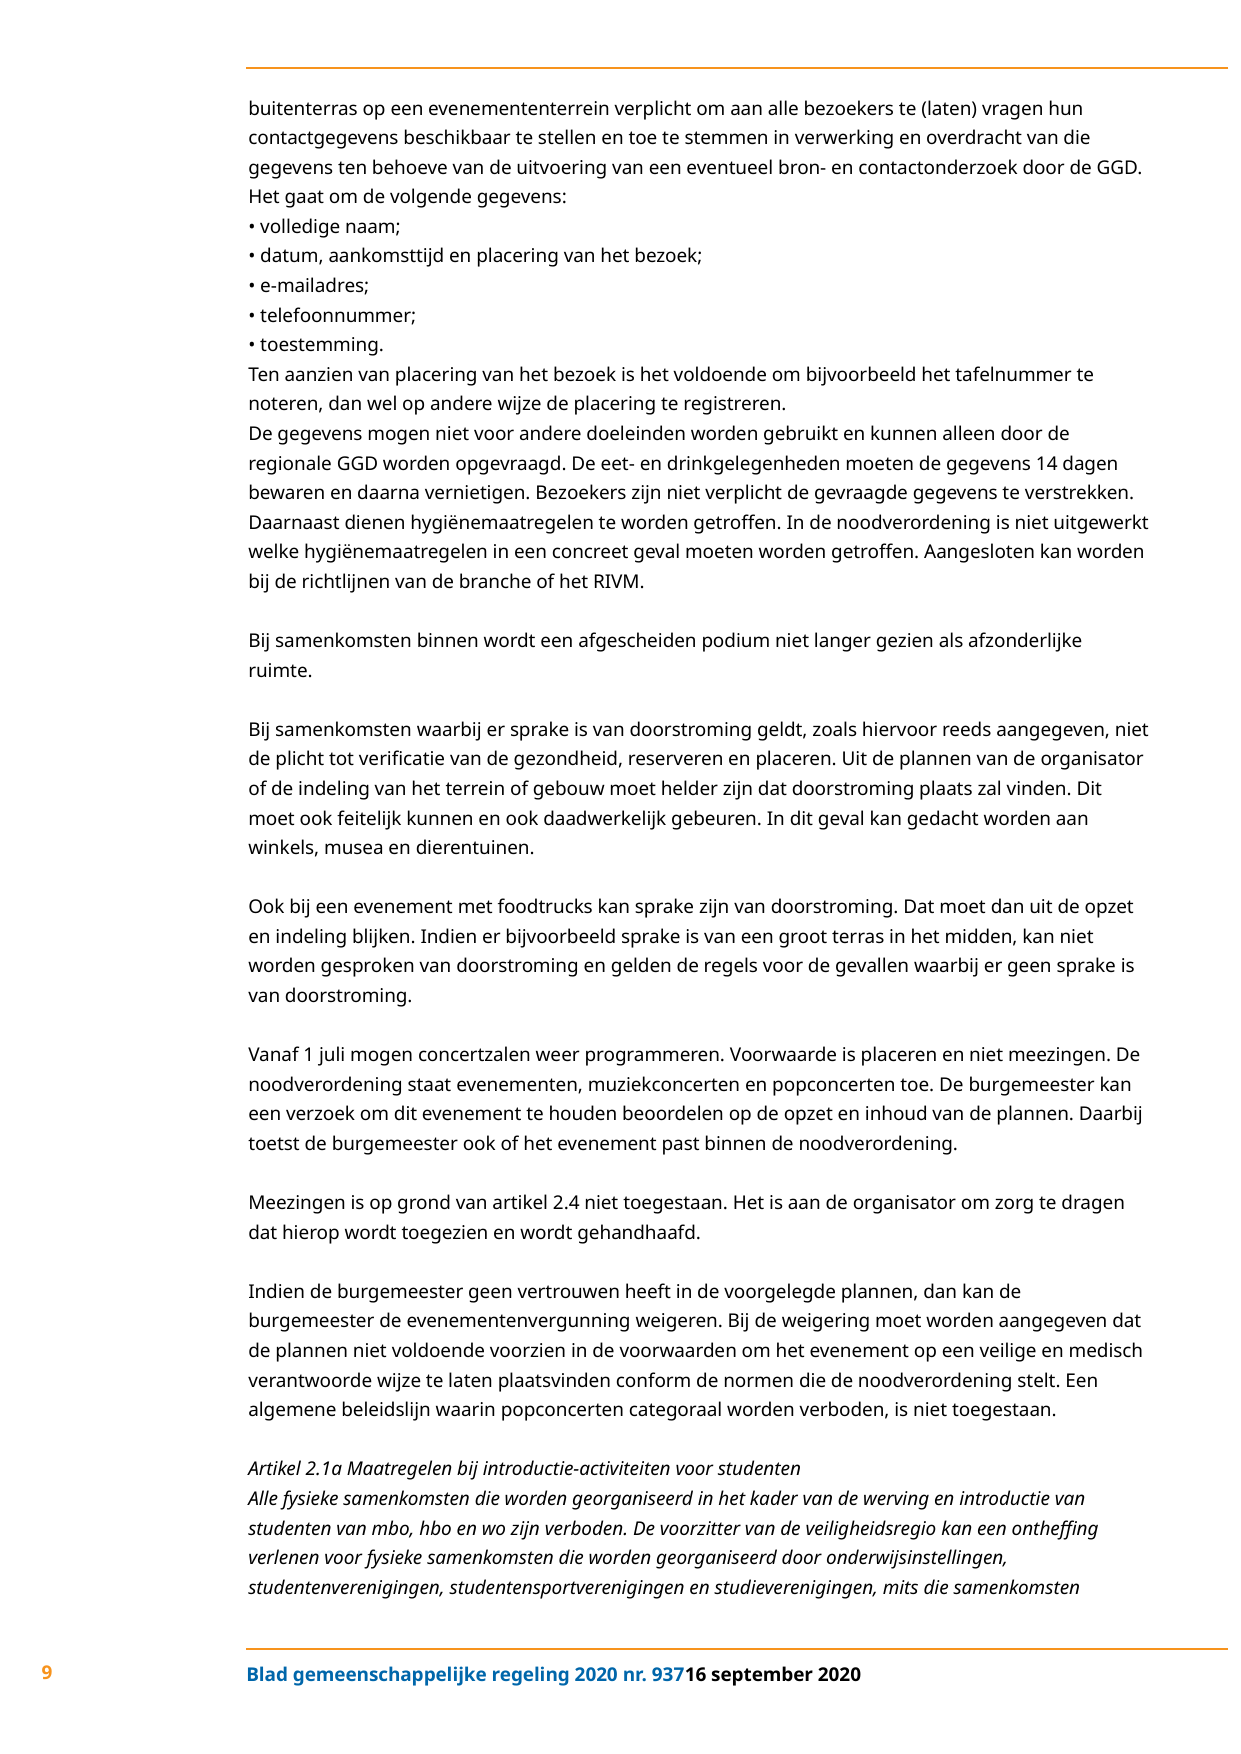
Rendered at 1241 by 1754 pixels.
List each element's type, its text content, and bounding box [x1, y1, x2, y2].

text Alle fysieke samenkomsten die worden georganiseerd in het kader van de werving en introductie van studenten van mbo, hbo en wo zijn verboden. De voorzitter van de veiligheidsregio kan een ontheffing verlenen voor fysieke samenkomsten die worden georganiseerd door onderwijsinstellingen, studentenverenigingen, studentensportverenigingen en studieverenigingen, mits die samenkomsten [248, 1485, 1152, 1600]
text Bij samenkomsten binnen wordt een afgescheiden podium niet langer gezien als afzonderlijke ruimte. [248, 627, 1152, 683]
text • telefoonnummer; [248, 302, 1152, 328]
text Indien de burgemeester geen vertrouwen heeft in de voorgelegde plannen, dan kan de burgemeester de evenementenvergunning weigeren. Bij de weigering moet worden aangegeven dat de plannen niet voldoende voorzien in de voorwaarden om het evenement op een veilige en medisch verantwoorde wijze te laten plaatsvinden conform de normen die de noodverordening stelt. Een algemene beleidslijn waarin popconcerten categoraal worden verboden, is niet toegestaan. [248, 1278, 1152, 1422]
picture [41, 47, 231, 172]
text • volledige naam; [248, 213, 1152, 239]
text • datum, aankomsttijd en placering van het bezoek; [248, 243, 1152, 268]
text buitenterras op een evenemententerrein verplicht om aan alle bezoekers te (laten) vragen hun contactgegevens beschikbaar te stellen en toe te stemmen in verwerking en overdracht van die gegevens ten behoeve van de uitvoering van een eventueel bron- en contactonderzoek door de GGD. Het gaat om de volgende gegevens: [248, 95, 1152, 209]
text Artikel 2.1a Maatregelen bij introductie-activiteiten voor studenten [248, 1456, 1152, 1481]
text • e-mailadres; [248, 272, 1152, 298]
text Ten aanzien van placering van het bezoek is het voldoende om bijvoorbeeld het tafelnummer te noteren, dan wel op andere wijze de placering te registreren. [248, 361, 1152, 416]
text Bij samenkomsten waarbij er sprake is van doorstroming geldt, zoals hiervoor reeds aangegeven, niet de plicht tot verificatie van de gezondheid, reserveren en placeren. Uit de plannen van de organisator of de indeling van het terrein of gebouw moet helder zijn dat doorstroming plaats zal vinden. Dit moet ook feitelijk kunnen en ook daadwerkelijk gebeuren. In dit geval kan gedacht worden aan winkels, musea en dierentuinen. [248, 716, 1152, 860]
text Ook bij een evenement met foodtrucks kan sprake zijn van doorstroming. Dat moet dan uit de opzet en indeling blijken. Indien er bijvoorbeeld sprake is van een groot terras in het midden, kan niet worden gesproken van doorstroming en gelden de regels voor de gevallen waarbij er geen sprake is van doorstroming. [248, 893, 1152, 1008]
text Meezingen is op grond van artikel 2.4 niet toegestaan. Het is aan de organisator om zorg te dragen dat hierop wordt toegezien en wordt gehandhaafd. [248, 1189, 1152, 1245]
text De gegevens mogen niet voor andere doeleinden worden gebruikt en kunnen alleen door de regionale GGD worden opgevraagd. De eet- en drinkgelegenheden moeten de gegevens 14 dagen bewaren en daarna vernietigen. Bezoekers zijn niet verplicht de gevraagde gegevens te verstrekken. [248, 420, 1152, 505]
text Daarnaast dienen hygiënemaatregelen te worden getroffen. In de noodverordening is niet uitgewerkt welke hygiënemaatregelen in een concreet geval moeten worden getroffen. Aangesloten kan worden bij de richtlijnen van de branche of het RIVM. [248, 509, 1152, 594]
text Vanaf 1 juli mogen concertzalen weer programmeren. Voorwaarde is placeren en niet meezingen. De noodverordening staat evenementen, muziekconcerten en popconcerten toe. De burgemeester kan een verzoek om dit evenement te houden beoordelen op de opzet en inhoud van de plannen. Daarbij toetst de burgemeester ook of het evenement past binnen de noodverordening. [248, 1041, 1152, 1156]
text • toestemming. [248, 331, 1152, 357]
